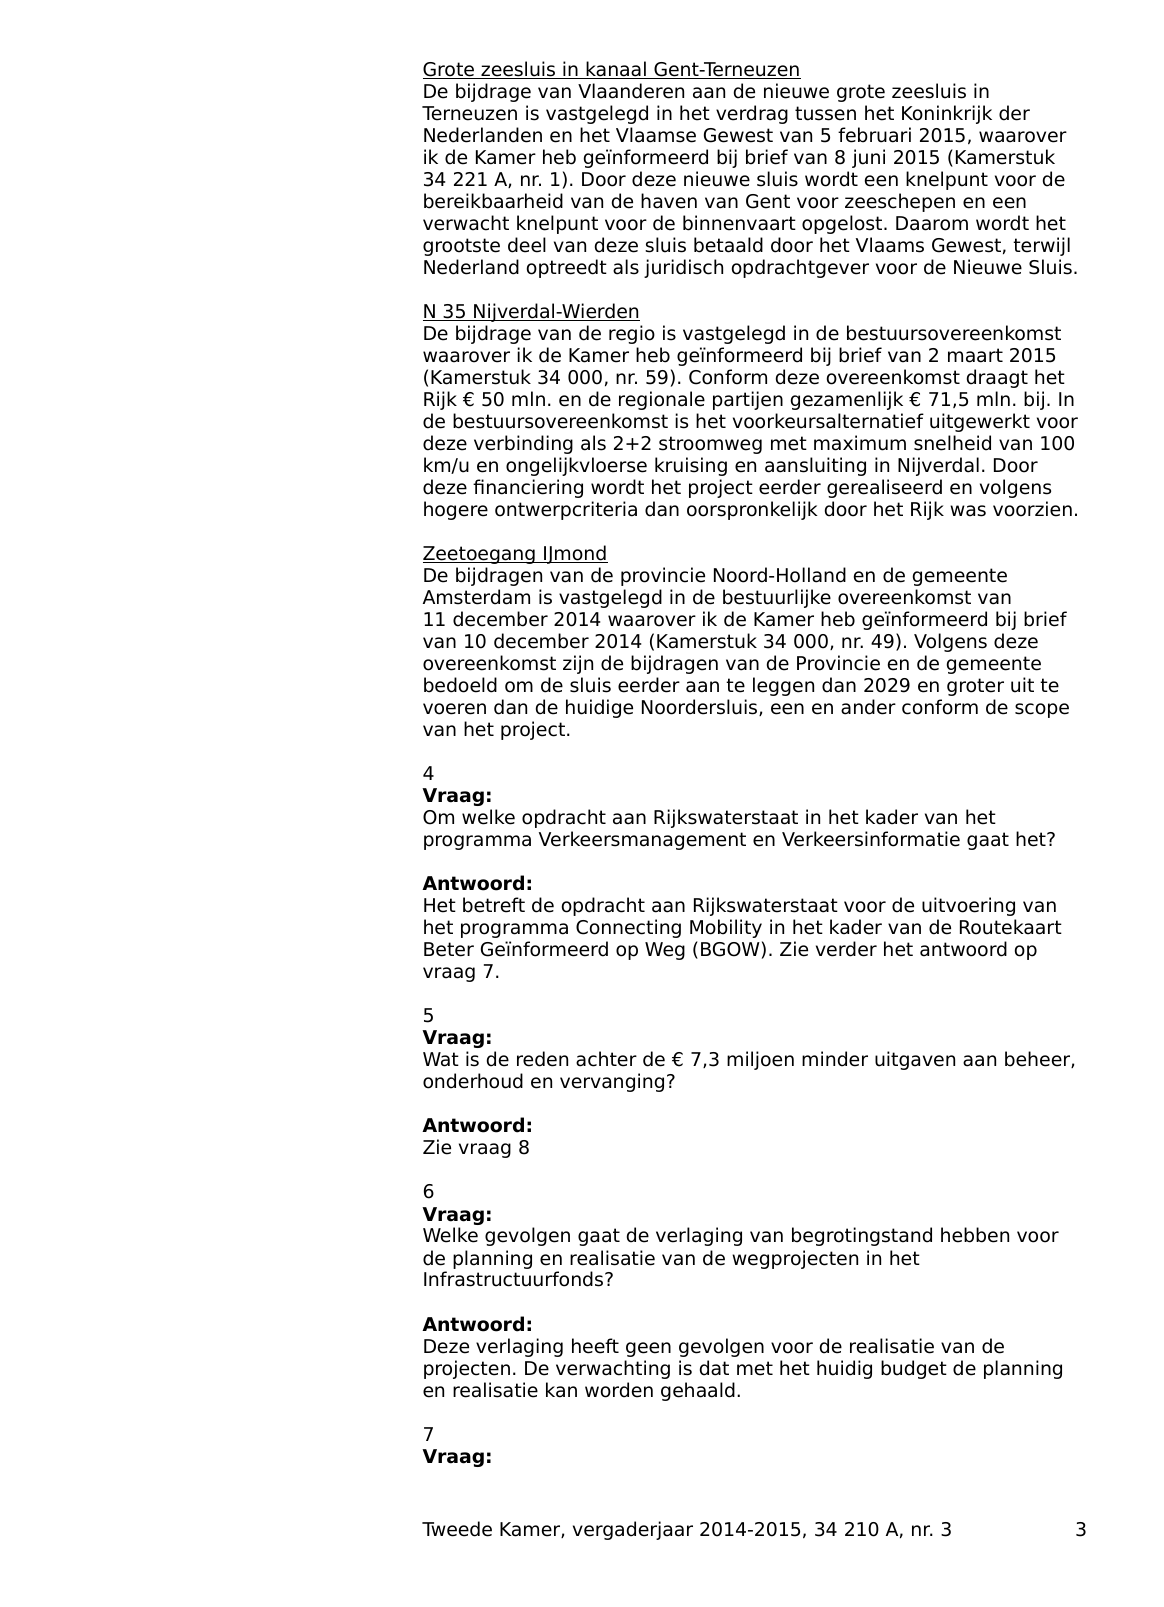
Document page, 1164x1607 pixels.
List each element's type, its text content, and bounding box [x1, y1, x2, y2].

text Welke gevolgen gaat de verlaging van begrotingstand hebben voor de planning en realisatie van de wegprojecten in het Infrastructuurfonds? [422, 1225, 1087, 1291]
text Antwoord: [422, 873, 1087, 895]
text De bijdrage van Vlaanderen aan de nieuwe grote zeesluis in Terneuzen is vastgelegd in het verdrag tussen het Koninkrijk der Nederlanden en het Vlaamse Gewest van 5 februari 2015, waarover ik de Kamer heb geïnformeerd bij brief van 8 juni 2015 (Kamerstuk 34 221 A, nr. 1). Door deze nieuwe sluis wordt een knelpunt voor de bereikbaarheid van de haven van Gent voor zeeschepen en een verwacht knelpunt voor de binnenvaart opgelost. Daarom wordt het grootste deel van deze sluis betaald door het Vlaams Gewest, terwijl Nederland optreedt als juridisch opdrachtgever voor de Nieuwe Sluis. [422, 81, 1087, 279]
text Het betreft de opdracht aan Rijkswaterstaat voor de uitvoering van het programma Connecting Mobility in het kader van de Routekaart Beter Geïnformeerd op Weg (BGOW). Zie verder het antwoord op vraag 7. [422, 895, 1087, 983]
text Wat is de reden achter de € 7,3 miljoen minder uitgaven aan beheer, onderhoud en vervanging? [422, 1049, 1087, 1093]
text Vraag: [422, 1027, 1087, 1049]
text 4 [422, 763, 1087, 785]
text Zie vraag 8 [422, 1137, 1087, 1159]
text 6 [422, 1181, 1087, 1203]
text Vraag: [422, 785, 1087, 807]
text Antwoord: [422, 1313, 1087, 1336]
text 7 [422, 1424, 1087, 1446]
text 5 [422, 1005, 1087, 1027]
text Deze verlaging heeft geen gevolgen voor de realisatie van de projecten. De verwachting is dat met het huidig budget de planning en realisatie kan worden gehaald. [422, 1336, 1087, 1401]
text Antwoord: [422, 1115, 1087, 1137]
text N 35 Nijverdal-Wierden [422, 301, 1087, 323]
text Zeetoegang IJmond [422, 543, 1087, 565]
text Vraag: [422, 1446, 1087, 1468]
text Om welke opdracht aan Rijkswaterstaat in het kader van het programma Verkeersmanagement en Verkeersinformatie gaat het? [422, 807, 1087, 851]
text Grote zeesluis in kanaal Gent-Terneuzen [422, 59, 1087, 81]
text De bijdrage van de regio is vastgelegd in de bestuursovereenkomst waarover ik de Kamer heb geïnformeerd bij brief van 2 maart 2015 (Kamerstuk 34 000, nr. 59). Conform deze overeenkomst draagt het Rijk € 50 mln. en de regionale partijen gezamenlijk € 71,5 mln. bij. In de bestuursovereenkomst is het voorkeursalternatief uitgewerkt voor deze verbinding als 2+2 stroomweg met maximum snelheid van 100 km/u en ongelijkvloerse kruising en aansluiting in Nijverdal. Door deze financiering wordt het project eerder gerealiseerd en volgens hogere ontwerpcriteria dan oorspronkelijk door het Rijk was voorzien. [422, 323, 1087, 521]
text Vraag: [422, 1203, 1087, 1225]
text De bijdragen van de provincie Noord-Holland en de gemeente Amsterdam is vastgelegd in de bestuurlijke overeenkomst van 11 december 2014 waarover ik de Kamer heb geïnformeerd bij brief van 10 december 2014 (Kamerstuk 34 000, nr. 49). Volgens deze overeenkomst zijn de bijdragen van de Provincie en de gemeente bedoeld om de sluis eerder aan te leggen dan 2029 en groter uit te voeren dan de huidige Noordersluis, een en ander conform de scope van het project. [422, 565, 1087, 741]
